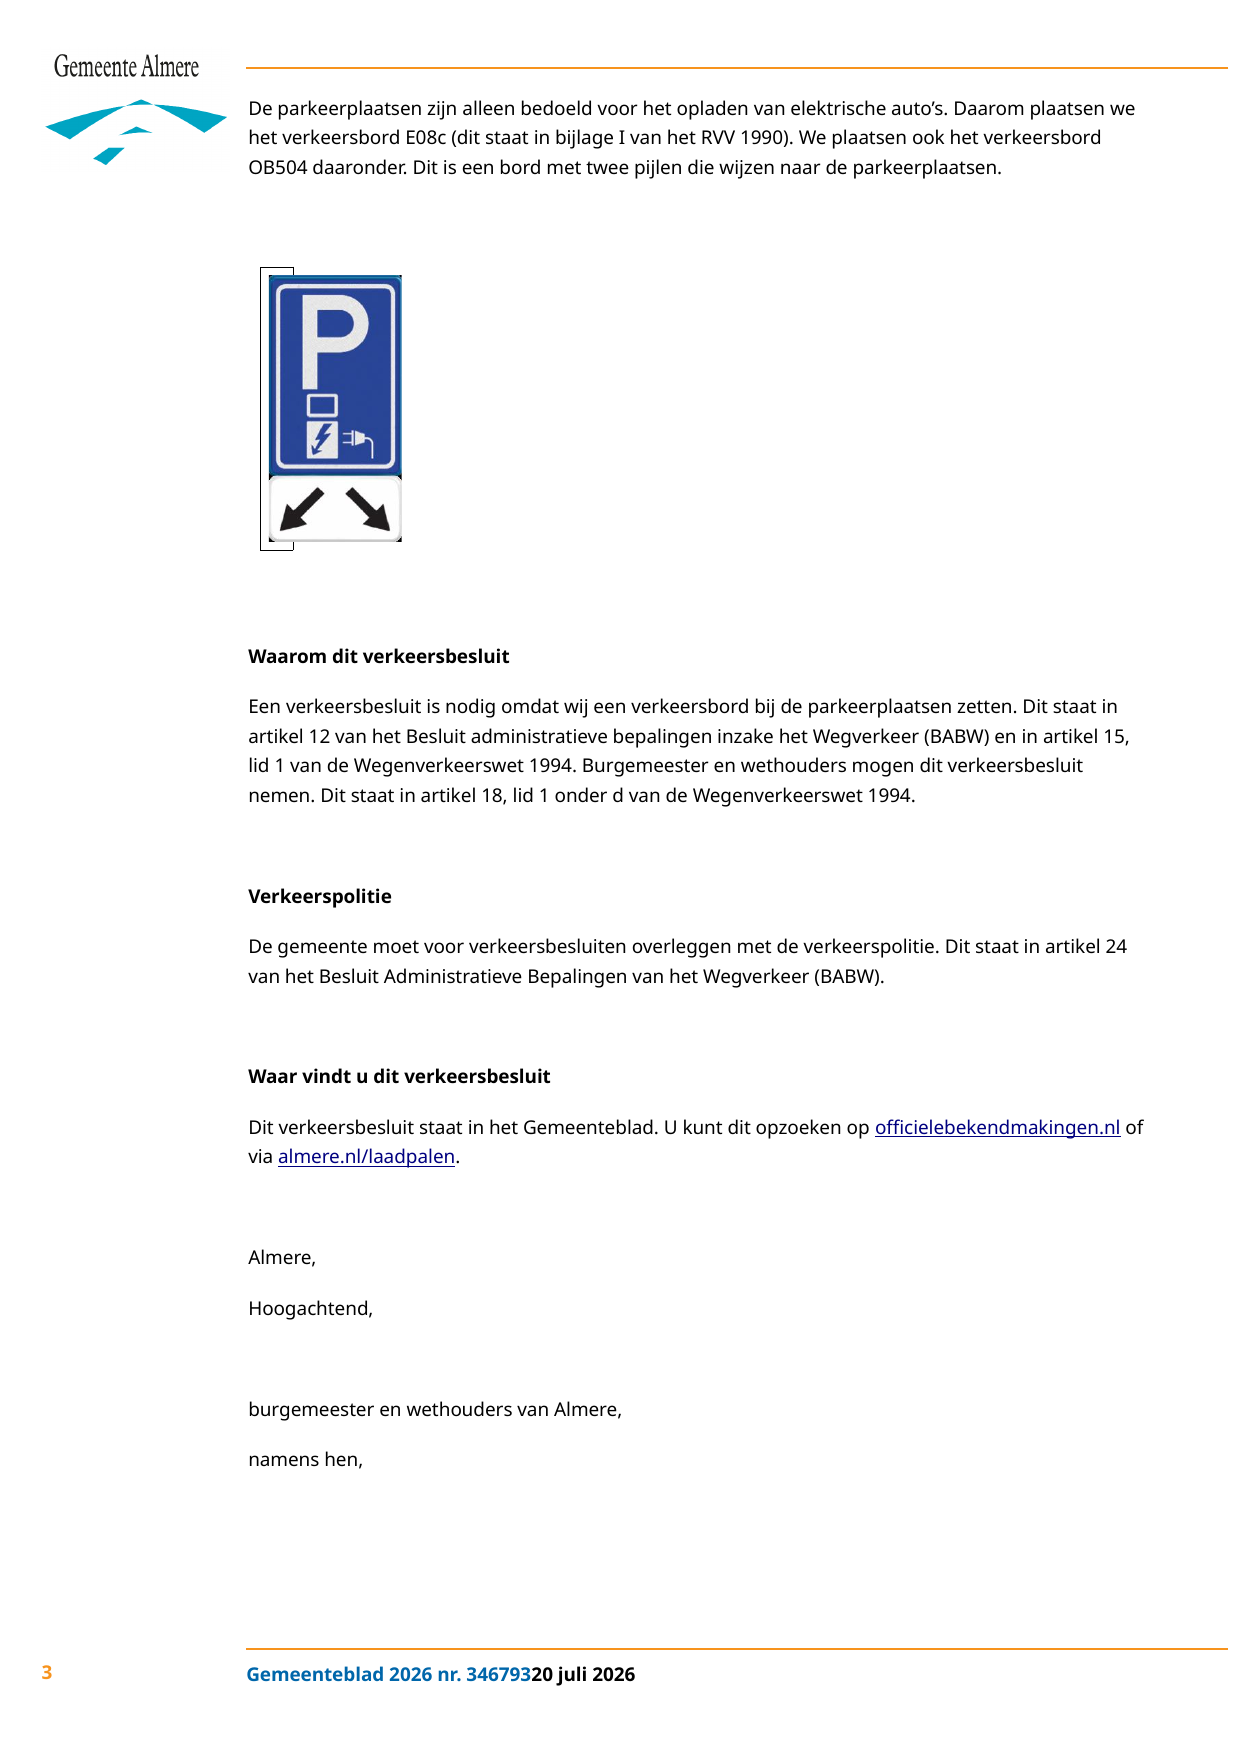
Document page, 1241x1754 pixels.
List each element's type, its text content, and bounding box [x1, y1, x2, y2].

text Verkeerspolitie [248, 883, 1152, 909]
text burgemeester en wethouders van Almere, [248, 1396, 1152, 1422]
text De parkeerplaatsen zijn alleen bedoeld voor het opladen van elektrische auto’s. Daarom plaatsen we het verkeersbord E08c (dit staat in bijlage I van het RVV 1990). We plaatsen ook het verkeersbord OB504 daaronder. Dit is een bord met twee pijlen die wijzen naar de parkeerplaatsen. [248, 95, 1152, 180]
text Almere, [248, 1244, 1152, 1270]
text De gemeente moet voor verkeersbesluiten overleggen met de verkeerspolitie. Dit staat in artikel 24 van het Besluit Administratieve Bepalingen van het Wegverkeer (BABW). [248, 933, 1152, 989]
text Waar vindt u dit verkeersbesluit [248, 1064, 1152, 1089]
picture [41, 47, 231, 172]
text namens hen, [248, 1446, 1152, 1472]
picture [268, 275, 402, 542]
text Waarom dit verkeersbesluit [248, 643, 1152, 669]
text Een verkeersbesluit is nodig omdat wij een verkeersbord bij de parkeerplaatsen zetten. Dit staat in artikel 12 van het Besluit administratieve bepalingen inzake het Wegverkeer (BABW) en in artikel 15, lid 1 van de Wegenverkeerswet 1994. Burgemeester en wethouders mogen dit verkeersbesluit nemen. Dit staat in artikel 18, lid 1 onder d van de Wegenverkeerswet 1994. [248, 693, 1152, 808]
text Dit verkeersbesluit staat in het Gemeenteblad. U kunt dit opzoeken op officielebekendmakingen.nl of via almere.nl/laadpalen. [248, 1114, 1152, 1169]
text Hoogachtend, [248, 1295, 1152, 1321]
